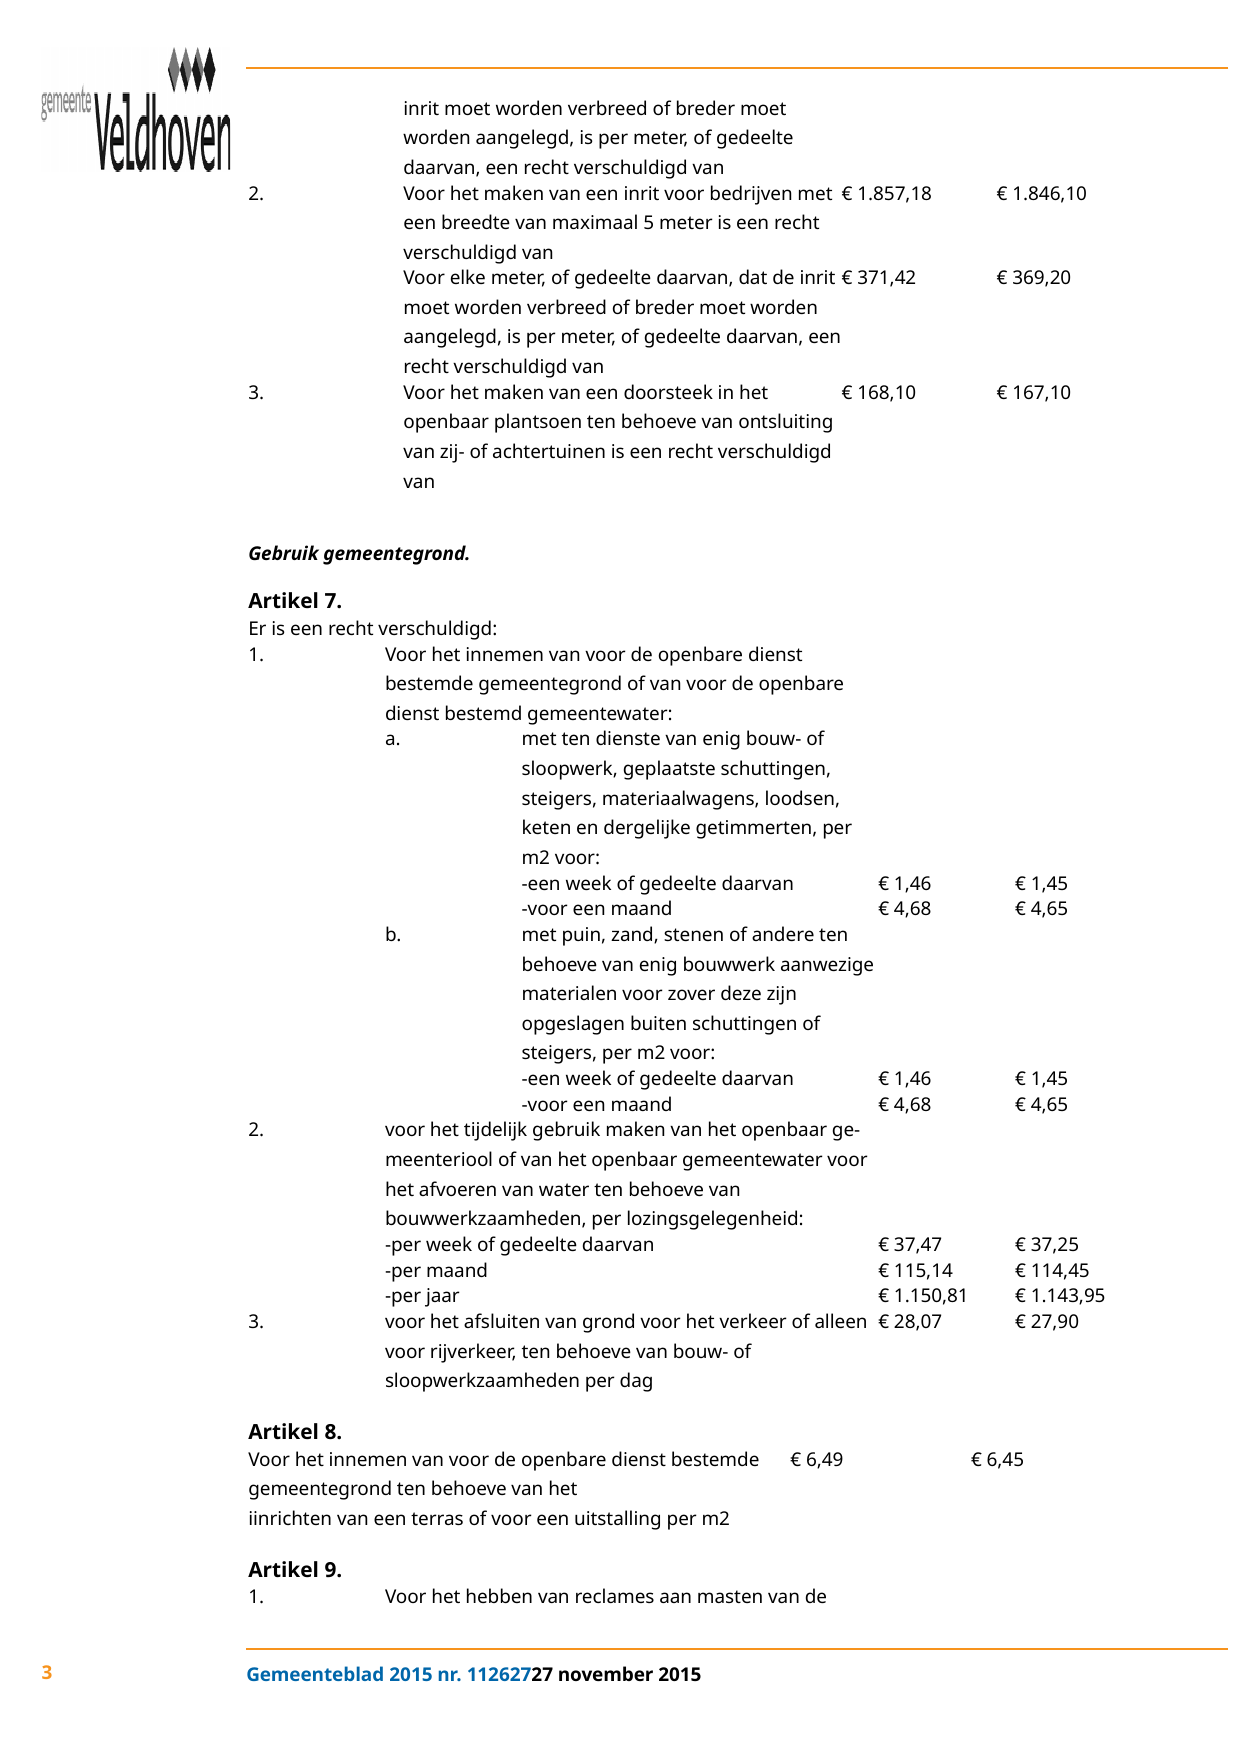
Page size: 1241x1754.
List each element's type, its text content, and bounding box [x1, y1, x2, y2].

table_cell -een week of gedeelte daarvan [521, 870, 878, 895]
table_cell [385, 895, 521, 921]
table_cell 3. [248, 379, 403, 493]
table_cell € 371,42 [841, 265, 996, 379]
table_cell Voor elke meter, of gedeelte daarvan, dat de inrit moet worden verbreed of breder moet worden aangelegd, is per meter, of gedeelte daarvan, een recht verschuldigd van [403, 265, 841, 379]
table_cell 1. [248, 641, 385, 726]
table_cell € 4,68 [878, 895, 1015, 921]
table_cell [385, 1091, 521, 1117]
table_header € 6,49 [790, 1446, 971, 1531]
table_header [1015, 1583, 1152, 1609]
table_cell € 37,47 [878, 1231, 1015, 1257]
table_cell voor het tijdelijk gebruik maken van het openbaar ge- meenteriool of van het openbaar gemeentewater voor het afvoeren van water ten behoeve van bouwwerkzaamheden, per lozingsgelegenheid: [385, 1117, 878, 1231]
table_cell Voor het maken van een inrit voor bedrijven met een breedte van maximaal 5 meter is een recht verschuldigd van [403, 180, 841, 264]
table_cell [1015, 1117, 1152, 1231]
table_cell -per maand [385, 1257, 878, 1283]
table_header [878, 615, 1015, 641]
table_cell [1015, 726, 1152, 870]
text Artikel 8. [248, 1417, 1152, 1446]
table_cell € 1,45 [1015, 1065, 1152, 1091]
table_cell -per jaar [385, 1283, 878, 1308]
table_cell € 1,45 [1015, 870, 1152, 895]
table_header Voor het hebben van reclames aan masten van de [385, 1583, 878, 1609]
table_cell [248, 95, 403, 180]
table_cell voor het afsluiten van grond voor het verkeer of alleen voor rijverkeer, ten behoeve van bouw- of sloopwerkzaamheden per dag [385, 1308, 878, 1393]
table_cell [248, 870, 385, 895]
table_cell [996, 95, 1152, 180]
picture [41, 47, 231, 172]
table_cell € 28,07 [878, 1308, 1015, 1393]
table_cell 2. [248, 1117, 385, 1231]
table_cell [878, 641, 1015, 726]
table_cell [248, 1065, 385, 1091]
table_cell 3. [248, 1308, 385, 1393]
table_cell [248, 1283, 385, 1308]
table_cell € 1.846,10 [996, 180, 1152, 264]
table_cell [1015, 641, 1152, 726]
table_cell [878, 1117, 1015, 1231]
table_cell € 167,10 [996, 379, 1152, 493]
table_cell -per week of gedeelte daarvan [385, 1231, 878, 1257]
table_header € 6,45 [971, 1446, 1152, 1531]
table_cell met puin, zand, stenen of andere ten behoeve van enig bouwwerk aanwezige materialen voor zover deze zijn opgeslagen buiten schuttingen of steigers, per m2 voor: [521, 921, 878, 1065]
table_cell € 168,10 [841, 379, 996, 493]
table_cell [248, 1091, 385, 1117]
table_cell b. [385, 921, 521, 1065]
table_cell inrit moet worden verbreed of breder moet worden aangelegd, is per meter, of gedeelte daarvan, een recht verschuldigd van [403, 95, 841, 180]
table_cell € 1.143,95 [1015, 1283, 1152, 1308]
table_cell 2. [248, 180, 403, 264]
table_cell € 369,20 [996, 265, 1152, 379]
table_cell -een week of gedeelte daarvan [521, 1065, 878, 1091]
table_header [878, 1583, 1015, 1609]
text Artikel 7. [248, 586, 1152, 615]
table_cell [1015, 921, 1152, 1065]
table_cell [878, 921, 1015, 1065]
table_cell € 37,25 [1015, 1231, 1152, 1257]
table_cell € 4,68 [878, 1091, 1015, 1117]
table_cell met ten dienste van enig bouw- of sloopwerk, geplaatste schuttingen, steigers, materiaalwagens, loodsen, keten en dergelijke getimmerten, per m2 voor: [521, 726, 878, 870]
table_cell -voor een maand [521, 895, 878, 921]
table_cell [248, 895, 385, 921]
table_cell € 1,46 [878, 1065, 1015, 1091]
table_cell € 115,14 [878, 1257, 1015, 1283]
table_cell [248, 1257, 385, 1283]
table_cell [248, 726, 385, 870]
table_header [1015, 615, 1152, 641]
table_cell € 114,45 [1015, 1257, 1152, 1283]
table_header 1. [248, 1583, 385, 1609]
table_cell € 1,46 [878, 870, 1015, 895]
text Artikel 9. [248, 1555, 1152, 1583]
table_cell Voor het innemen van voor de openbare dienst bestemde gemeentegrond of van voor de openbare dienst bestemd gemeentewater: [385, 641, 878, 726]
table_cell [385, 1065, 521, 1091]
table_cell -voor een maand [521, 1091, 878, 1117]
table_cell Voor het maken van een doorsteek in het openbaar plantsoen ten behoeve van ontsluiting van zij- of achtertuinen is een recht verschuldigd van [403, 379, 841, 493]
table_cell [841, 95, 996, 180]
table_cell a. [385, 726, 521, 870]
table_cell [248, 265, 403, 379]
table_cell € 1.857,18 [841, 180, 996, 264]
table_cell € 4,65 [1015, 1091, 1152, 1117]
table_header Er is een recht verschuldigd: [248, 615, 878, 641]
text Gebruik gemeentegrond. [248, 540, 1152, 566]
table_cell € 1.150,81 [878, 1283, 1015, 1308]
table_cell [248, 1231, 385, 1257]
table_cell [248, 921, 385, 1065]
table_cell € 27,90 [1015, 1308, 1152, 1393]
table_cell € 4,65 [1015, 895, 1152, 921]
table_cell [878, 726, 1015, 870]
table_cell [385, 870, 521, 895]
table_header Voor het innemen van voor de openbare dienst bestemde gemeentegrond ten behoeve van het iinrichten van een terras of voor een uitstalling per m2 [248, 1446, 790, 1531]
